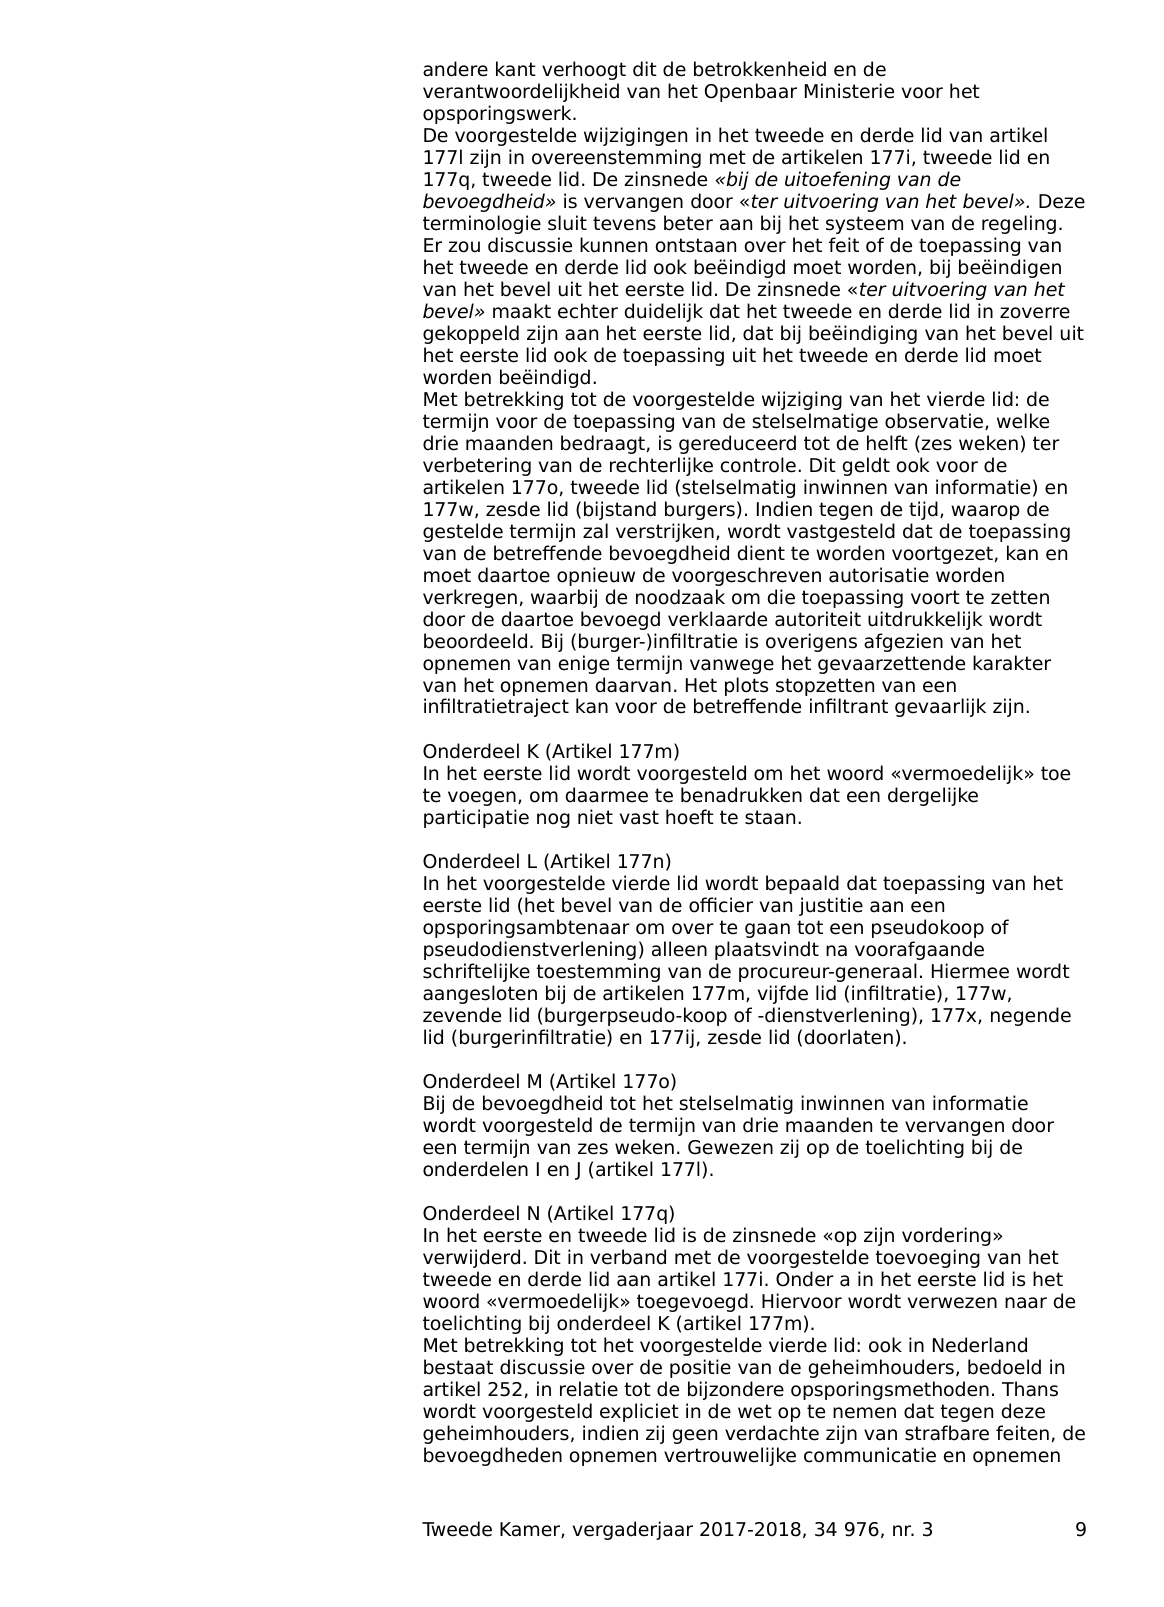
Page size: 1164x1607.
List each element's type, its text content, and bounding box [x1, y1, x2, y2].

text Met betrekking tot het voorgestelde vierde lid: ook in Nederland bestaat discussie over de positie van de geheimhouders, bedoeld in artikel 252, in relatie tot de bijzondere opsporingsmethoden. Thans wordt voorgesteld expliciet in de wet op te nemen dat tegen deze geheimhouders, indien zij geen verdachte zijn van strafbare feiten, de bevoegdheden opnemen vertrouwelijke communicatie en opnemen [422, 1335, 1087, 1467]
text Bij de bevoegdheid tot het stelselmatig inwinnen van informatie wordt voorgesteld de termijn van drie maanden te vervangen door een termijn van zes weken. Gewezen zij op de toelichting bij de onderdelen I en J (artikel 177l). [422, 1093, 1087, 1181]
text andere kant verhoogt dit de betrokkenheid en de verantwoordelijkheid van het Openbaar Ministerie voor het opsporingswerk. [422, 59, 1087, 125]
text In het eerste en tweede lid is de zinsnede «op zijn vordering» verwijderd. Dit in verband met de voorgestelde toevoeging van het tweede en derde lid aan artikel 177i. Onder a in het eerste lid is het woord «vermoedelijk» toegevoegd. Hiervoor wordt verwezen naar de toelichting bij onderdeel K (artikel 177m). [422, 1225, 1087, 1335]
text In het eerste lid wordt voorgesteld om het woord «vermoedelijk» toe te voegen, om daarmee te benadrukken dat een dergelijke participatie nog niet vast hoeft te staan. [422, 763, 1087, 828]
text Onderdeel L (Artikel 177n) [422, 851, 1087, 873]
text Onderdeel M (Artikel 177o) [422, 1071, 1087, 1093]
text Onderdeel N (Artikel 177q) [422, 1203, 1087, 1225]
text De voorgestelde wijzigingen in het tweede en derde lid van artikel 177l zijn in overeenstemming met de artikelen 177i, tweede lid en 177q, tweede lid. De zinsnede «bij de uitoefening van de bevoegdheid» is vervangen door «ter uitvoering van het bevel». Deze terminologie sluit tevens beter aan bij het systeem van de regeling. Er zou discussie kunnen ontstaan over het feit of de toepassing van het tweede en derde lid ook beëindigd moet worden, bij beëindigen van het bevel uit het eerste lid. De zinsnede «ter uitvoering van het bevel» maakt echter duidelijk dat het tweede en derde lid in zoverre gekoppeld zijn aan het eerste lid, dat bij beëindiging van het bevel uit het eerste lid ook de toepassing uit het tweede en derde lid moet worden beëindigd. [422, 125, 1087, 389]
text Onderdeel K (Artikel 177m) [422, 741, 1087, 763]
text Met betrekking tot de voorgestelde wijziging van het vierde lid: de termijn voor de toepassing van de stelselmatige observatie, welke drie maanden bedraagt, is gereduceerd tot de helft (zes weken) ter verbetering van de rechterlijke controle. Dit geldt ook voor de artikelen 177o, tweede lid (stelselmatig inwinnen van informatie) en 177w, zesde lid (bijstand burgers). Indien tegen de tijd, waarop de gestelde termijn zal verstrijken, wordt vastgesteld dat de toepassing van de betreffende bevoegdheid dient te worden voortgezet, kan en moet daartoe opnieuw de voorgeschreven autorisatie worden verkregen, waarbij de noodzaak om die toepassing voort te zetten door de daartoe bevoegd verklaarde autoriteit uitdrukkelijk wordt beoordeeld. Bij (burger-)infiltratie is overigens afgezien van het opnemen van enige termijn vanwege het gevaarzettende karakter van het opnemen daarvan. Het plots stopzetten van een infiltratietraject kan voor de betreffende infiltrant gevaarlijk zijn. [422, 389, 1087, 718]
text In het voorgestelde vierde lid wordt bepaald dat toepassing van het eerste lid (het bevel van de officier van justitie aan een opsporingsambtenaar om over te gaan tot een pseudokoop of pseudodienstverlening) alleen plaatsvindt na voorafgaande schriftelijke toestemming van de procureur-generaal. Hiermee wordt aangesloten bij de artikelen 177m, vijfde lid (infiltratie), 177w, zevende lid (burgerpseudo-koop of -dienstverlening), 177x, negende lid (burgerinfiltratie) en 177ij, zesde lid (doorlaten). [422, 873, 1087, 1048]
